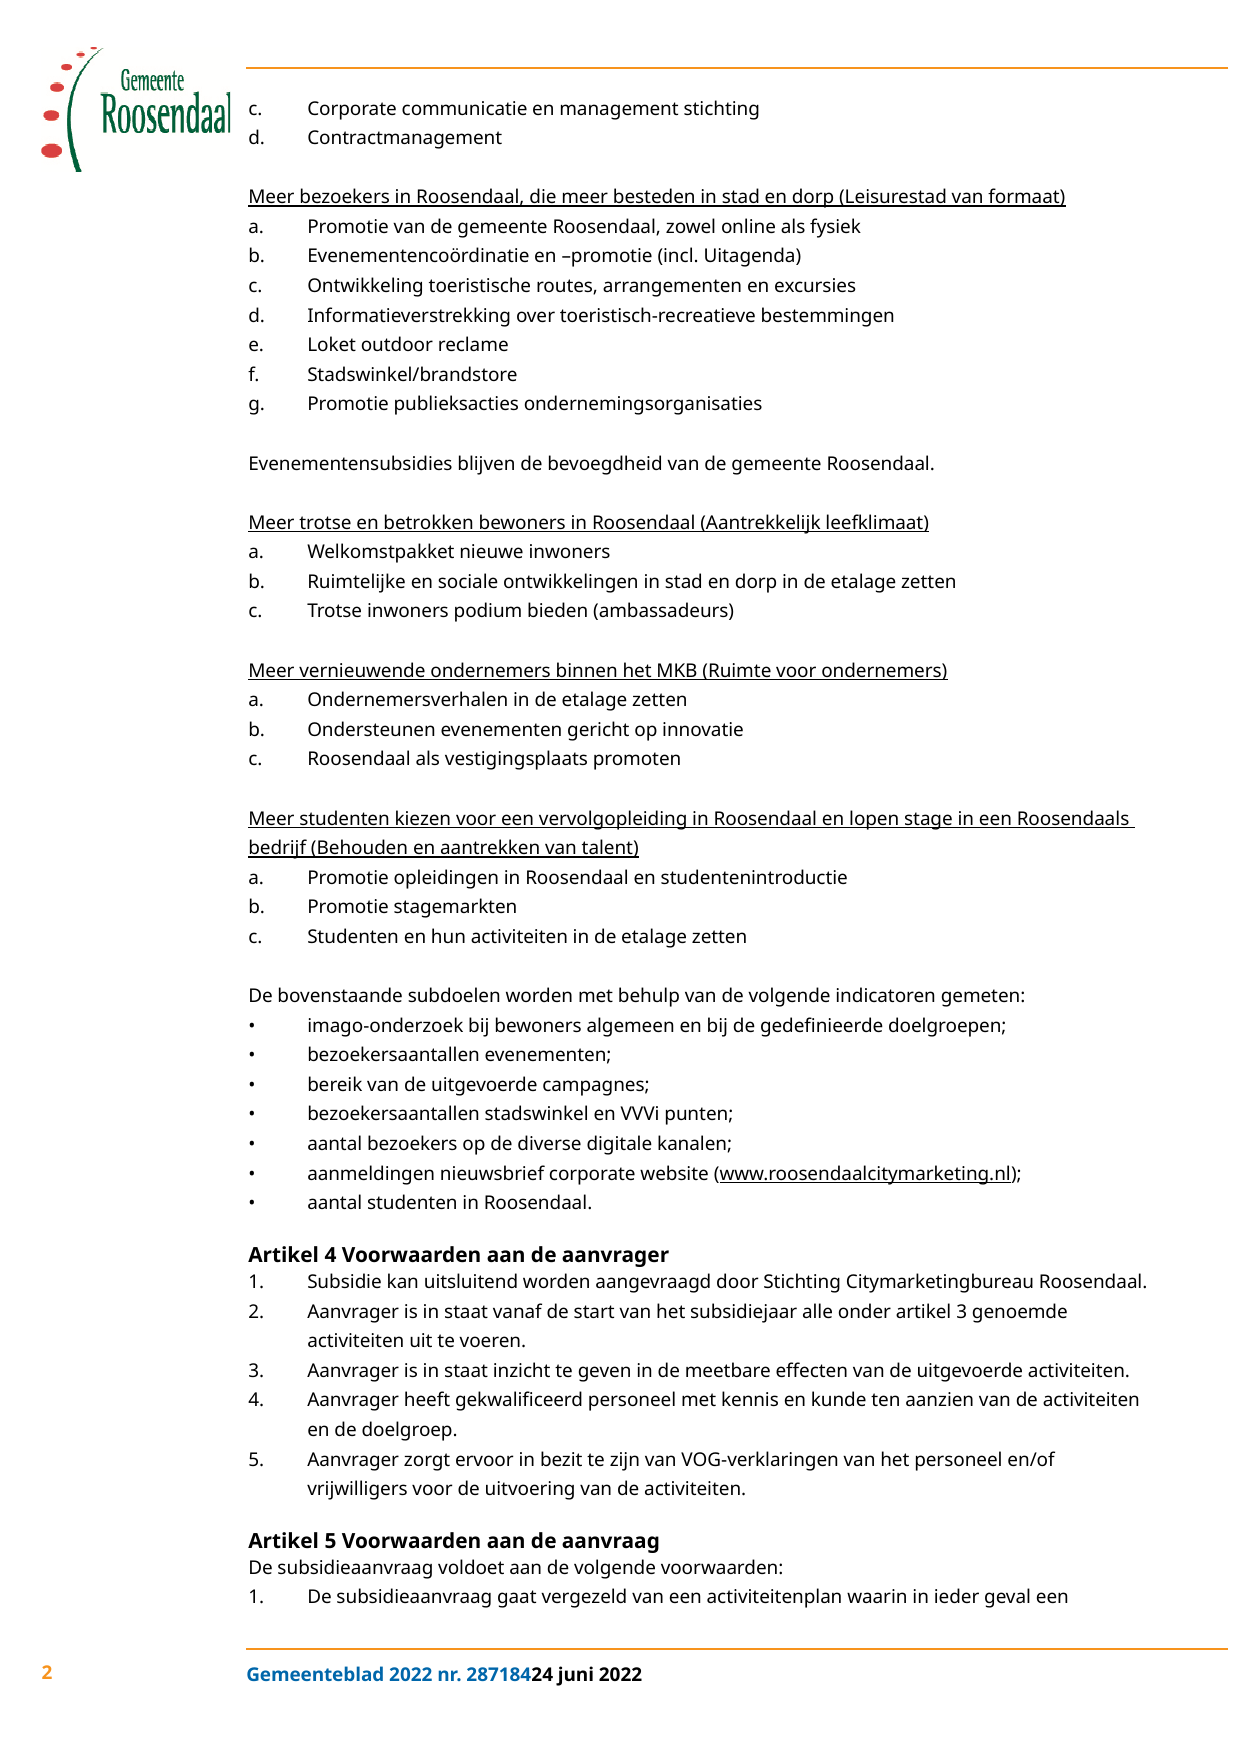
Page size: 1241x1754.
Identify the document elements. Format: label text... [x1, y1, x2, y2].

list Aanvrager zorgt ervoor in bezit te zijn van VOG-verklaringen van het personeel en/of vrijwilligers voor de uitvoering van de activiteiten. [248, 1446, 1152, 1501]
text Artikel 5 Voorwaarden aan de aanvraag [248, 1526, 1152, 1554]
text Meer trotse en betrokken bewoners in Roosendaal (Aantrekkelijk leefklimaat) [248, 509, 1152, 535]
text De subsidieaanvraag voldoet aan de volgende voorwaarden: [248, 1554, 1152, 1580]
list Trotse inwoners podium bieden (ambassadeurs) [248, 598, 1152, 623]
list Loket outdoor reclame [248, 331, 1152, 357]
list De subsidieaanvraag gaat vergezeld van een activiteitenplan waarin in ieder geval een [248, 1584, 1152, 1609]
text De bovenstaande subdoelen worden met behulp van de volgende indicatoren gemeten: [248, 982, 1152, 1008]
list Ontwikkeling toeristische routes, arrangementen en excursies [248, 272, 1152, 298]
list Aanvrager is in staat inzicht te geven in de meetbare effecten van de uitgevoerde activiteiten. [248, 1357, 1152, 1383]
list Subsidie kan uitsluitend worden aangevraagd door Stichting Citymarketingbureau Roosendaal. [248, 1268, 1152, 1294]
list Stadswinkel/brandstore [248, 361, 1152, 387]
list bezoekersaantallen stadswinkel en VVVi punten; [248, 1101, 1152, 1126]
list Contractmanagement [248, 124, 1152, 150]
list Promotie van de gemeente Roosendaal, zowel online als fysiek [248, 213, 1152, 239]
list Welkomstpakket nieuwe inwoners [248, 538, 1152, 564]
list Promotie publieksacties ondernemingsorganisaties [248, 391, 1152, 416]
list aanmeldingen nieuwsbrief corporate website (www.roosendaalcitymarketing.nl); [248, 1160, 1152, 1186]
list Aanvrager heeft gekwalificeerd personeel met kennis en kunde ten aanzien van de activiteiten en de doelgroep. [248, 1387, 1152, 1442]
list bezoekersaantallen evenementen; [248, 1041, 1152, 1067]
list Roosendaal als vestigingsplaats promoten [248, 746, 1152, 771]
list aantal studenten in Roosendaal. [248, 1189, 1152, 1215]
list imago-onderzoek bij bewoners algemeen en bij de gedefinieerde doelgroepen; [248, 1012, 1152, 1038]
text Meer bezoekers in Roosendaal, die meer besteden in stad en dorp (Leisurestad van formaat) [248, 183, 1152, 209]
list bereik van de uitgevoerde campagnes; [248, 1071, 1152, 1097]
list Ondersteunen evenementen gericht op innovatie [248, 716, 1152, 742]
list Aanvrager is in staat vanaf de start van het subsidiejaar alle onder artikel 3 genoemde activiteiten uit te voeren. [248, 1298, 1152, 1353]
list Evenementencoördinatie en –promotie (incl. Uitagenda) [248, 243, 1152, 268]
list aantal bezoekers op de diverse digitale kanalen; [248, 1130, 1152, 1156]
text Artikel 4 Voorwaarden aan de aanvrager [248, 1240, 1152, 1268]
text Evenementensubsidies blijven de bevoegdheid van de gemeente Roosendaal. [248, 450, 1152, 476]
text Meer studenten kiezen voor een vervolgopleiding in Roosendaal en lopen stage in een Roosendaals bedrijf (Behouden en aantrekken van talent) [248, 805, 1152, 860]
list Studenten en hun activiteiten in de etalage zetten [248, 923, 1152, 949]
list Informatieverstrekking over toeristisch-recreatieve bestemmingen [248, 302, 1152, 328]
list Corporate communicatie en management stichting [248, 95, 1152, 121]
list Promotie opleidingen in Roosendaal en studentenintroductie [248, 864, 1152, 890]
picture [41, 47, 231, 172]
list Ondernemersverhalen in de etalage zetten [248, 686, 1152, 712]
list Promotie stagemarkten [248, 893, 1152, 919]
text Meer vernieuwende ondernemers binnen het MKB (Ruimte voor ondernemers) [248, 657, 1152, 683]
list Ruimtelijke en sociale ontwikkelingen in stad en dorp in de etalage zetten [248, 568, 1152, 594]
